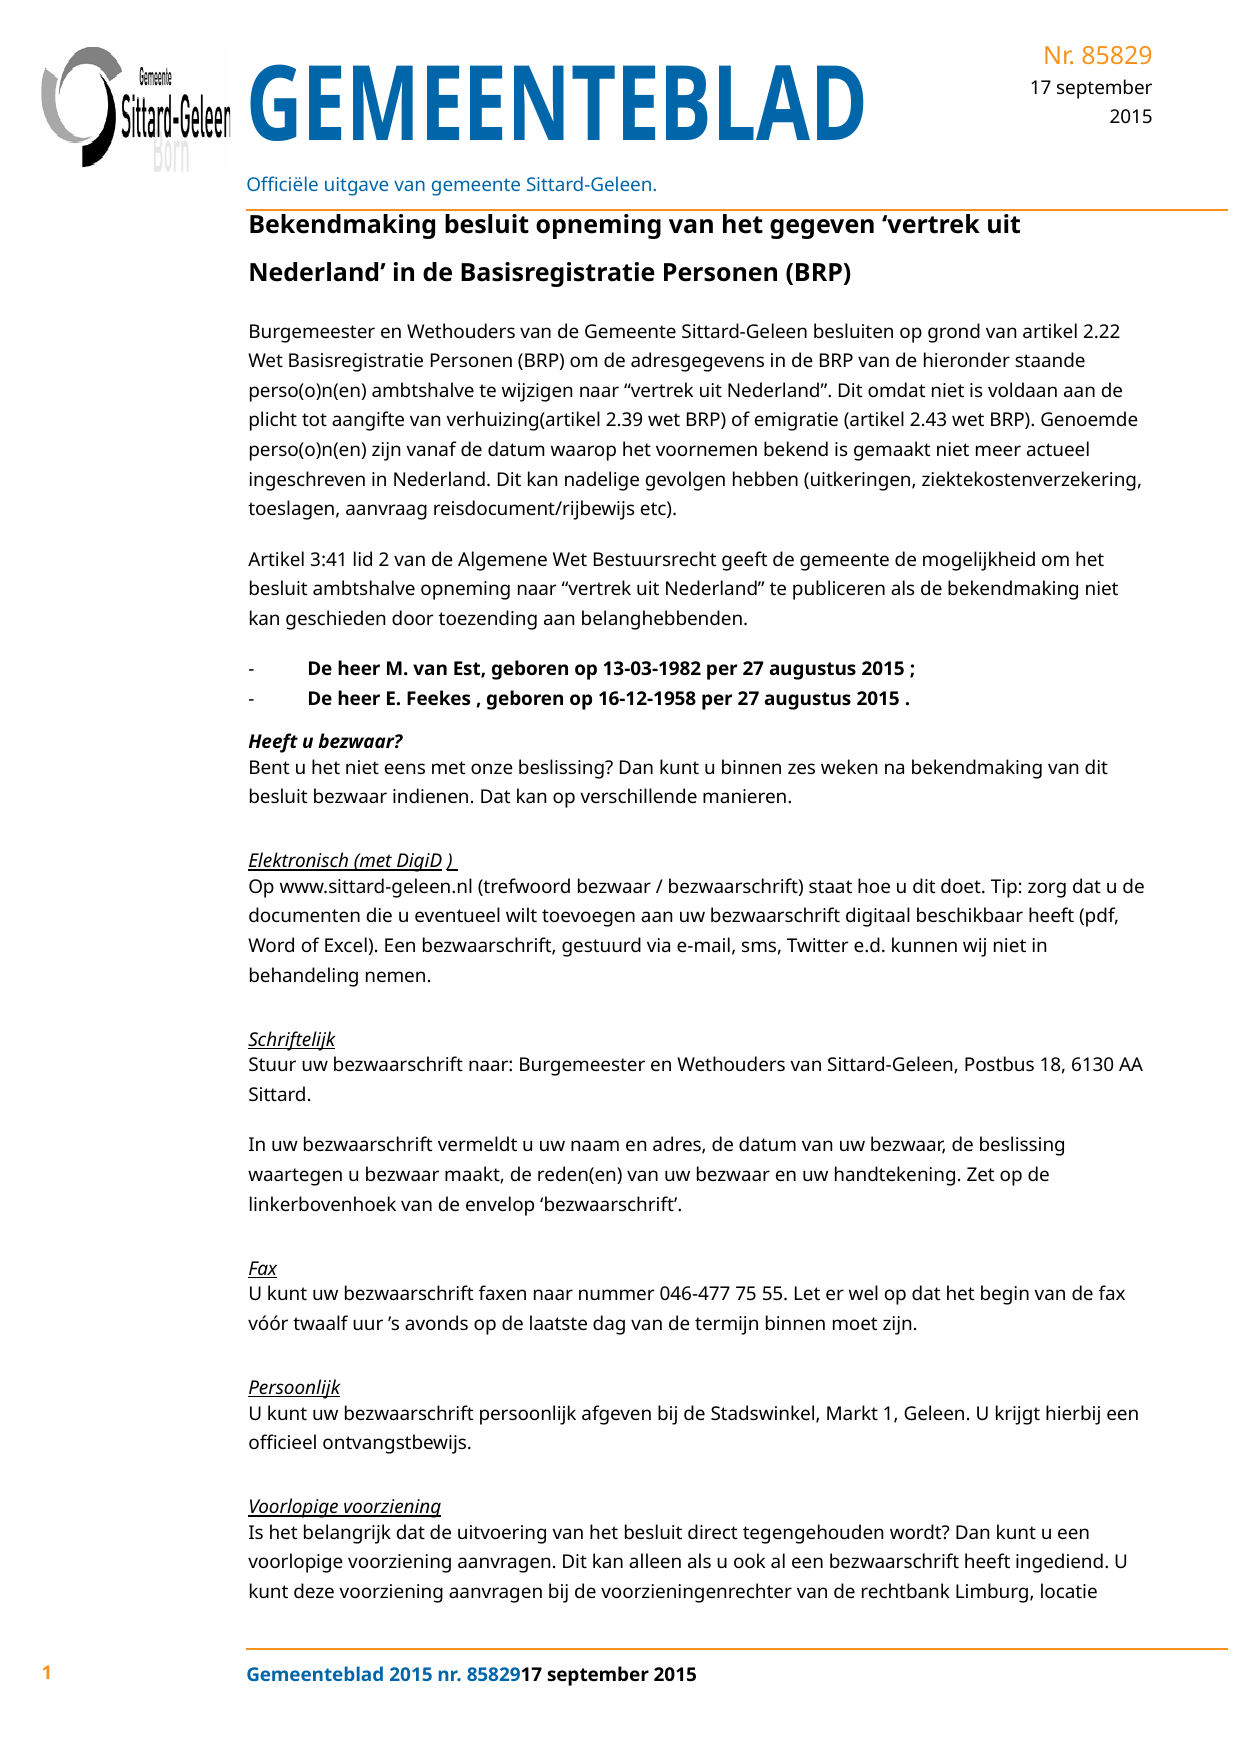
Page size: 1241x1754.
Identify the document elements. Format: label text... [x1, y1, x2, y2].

text Heeft u bezwaar? [248, 728, 1152, 754]
text Fax [248, 1255, 1152, 1280]
text Artikel 3:41 lid 2 van de Algemene Wet Bestuursrecht geeft de gemeente de mogelijkheid om het besluit ambtshalve opneming naar “vertrek uit Nederland” te publiceren als de bekendmaking niet kan geschieden door toezending aan belanghebbenden. [248, 546, 1152, 631]
text Schriftelijk [248, 1026, 1152, 1052]
text Persoonlijk [248, 1374, 1152, 1400]
text In uw bezwaarschrift vermeldt u uw naam en adres, de datum van uw bezwaar, de beslissing waartegen u bezwaar maakt, de reden(en) van uw bezwaar en uw handtekening. Zet op de linkerbovenhoek van de envelop ‘bezwaarschrift’. [248, 1132, 1152, 1216]
text Bent u het niet eens met onze beslissing? Dan kunt u binnen zes weken na bekendmaking van dit besluit bezwaar indienen. Dat kan op verschillende manieren. [248, 754, 1152, 809]
text Burgemeester en Wethouders van de Gemeente Sittard-Geleen besluiten op grond van artikel 2.22 Wet Basisregistratie Personen (BRP) om de adresgegevens in de BRP van de hieronder staande perso(o)n(en) ambtshalve te wijzigen naar “vertrek uit Nederland”. Dit omdat niet is voldaan aan de plicht tot aangifte van verhuizing(artikel 2.39 wet BRP) of emigratie (artikel 2.43 wet BRP). Genoemde perso(o)n(en) zijn vanaf de datum waarop het voornemen bekend is gemaakt niet meer actueel ingeschreven in Nederland. Dit kan nadelige gevolgen hebben (uitkeringen, ziektekostenverzekering, toeslagen, aanvraag reisdocument/rijbewijs etc). [248, 318, 1152, 521]
text Stuur uw bezwaarschrift naar: Burgemeester en Wethouders van Sittard-Geleen, Postbus 18, 6130 AA Sittard. [248, 1052, 1152, 1107]
text Is het belangrijk dat de uitvoering van het besluit direct tegengehouden wordt? Dan kunt u een voorlopige voorziening aanvragen. Dit kan alleen als u ook al een bezwaarschrift heeft ingediend. U kunt deze voorziening aanvragen bij de voorzieningenrechter van de rechtbank Limburg, locatie [248, 1519, 1152, 1604]
text Bekendmaking besluit opneming van het gegeven ‘vertrek uit Nederland’ in de Basisregistratie Personen (BRP) [248, 211, 1152, 288]
text Op www.sittard-geleen.nl (trefwoord bezwaar / bezwaarschrift) staat hoe u dit doet. Tip: zorg dat u de documenten die u eventueel wilt toevoegen aan uw bezwaarschrift digitaal beschikbaar heeft (pdf, Word of Excel). Een bezwaarschrift, gestuurd via e-mail, sms, Twitter e.d. kunnen wij niet in behandeling nemen. [248, 873, 1152, 988]
list De heer E. Feekes , geboren op 16-12-1958 per 27 augustus 2015 . [248, 685, 1152, 711]
picture [41, 47, 231, 172]
list De heer M. van Est, geboren op 13-03-1982 per 27 augustus 2015 ; [248, 655, 1152, 681]
text Voorlopige voorziening [248, 1493, 1152, 1519]
text Elektronisch (met DigiD ) [248, 847, 1152, 873]
text U kunt uw bezwaarschrift faxen naar nummer 046-477 75 55. Let er wel op dat het begin van de fax vóór twaalf uur ’s avonds op de laatste dag van de termijn binnen moet zijn. [248, 1280, 1152, 1336]
text U kunt uw bezwaarschrift persoonlijk afgeven bij de Stadswinkel, Markt 1, Geleen. U krijgt hierbij een officieel ontvangstbewijs. [248, 1400, 1152, 1455]
